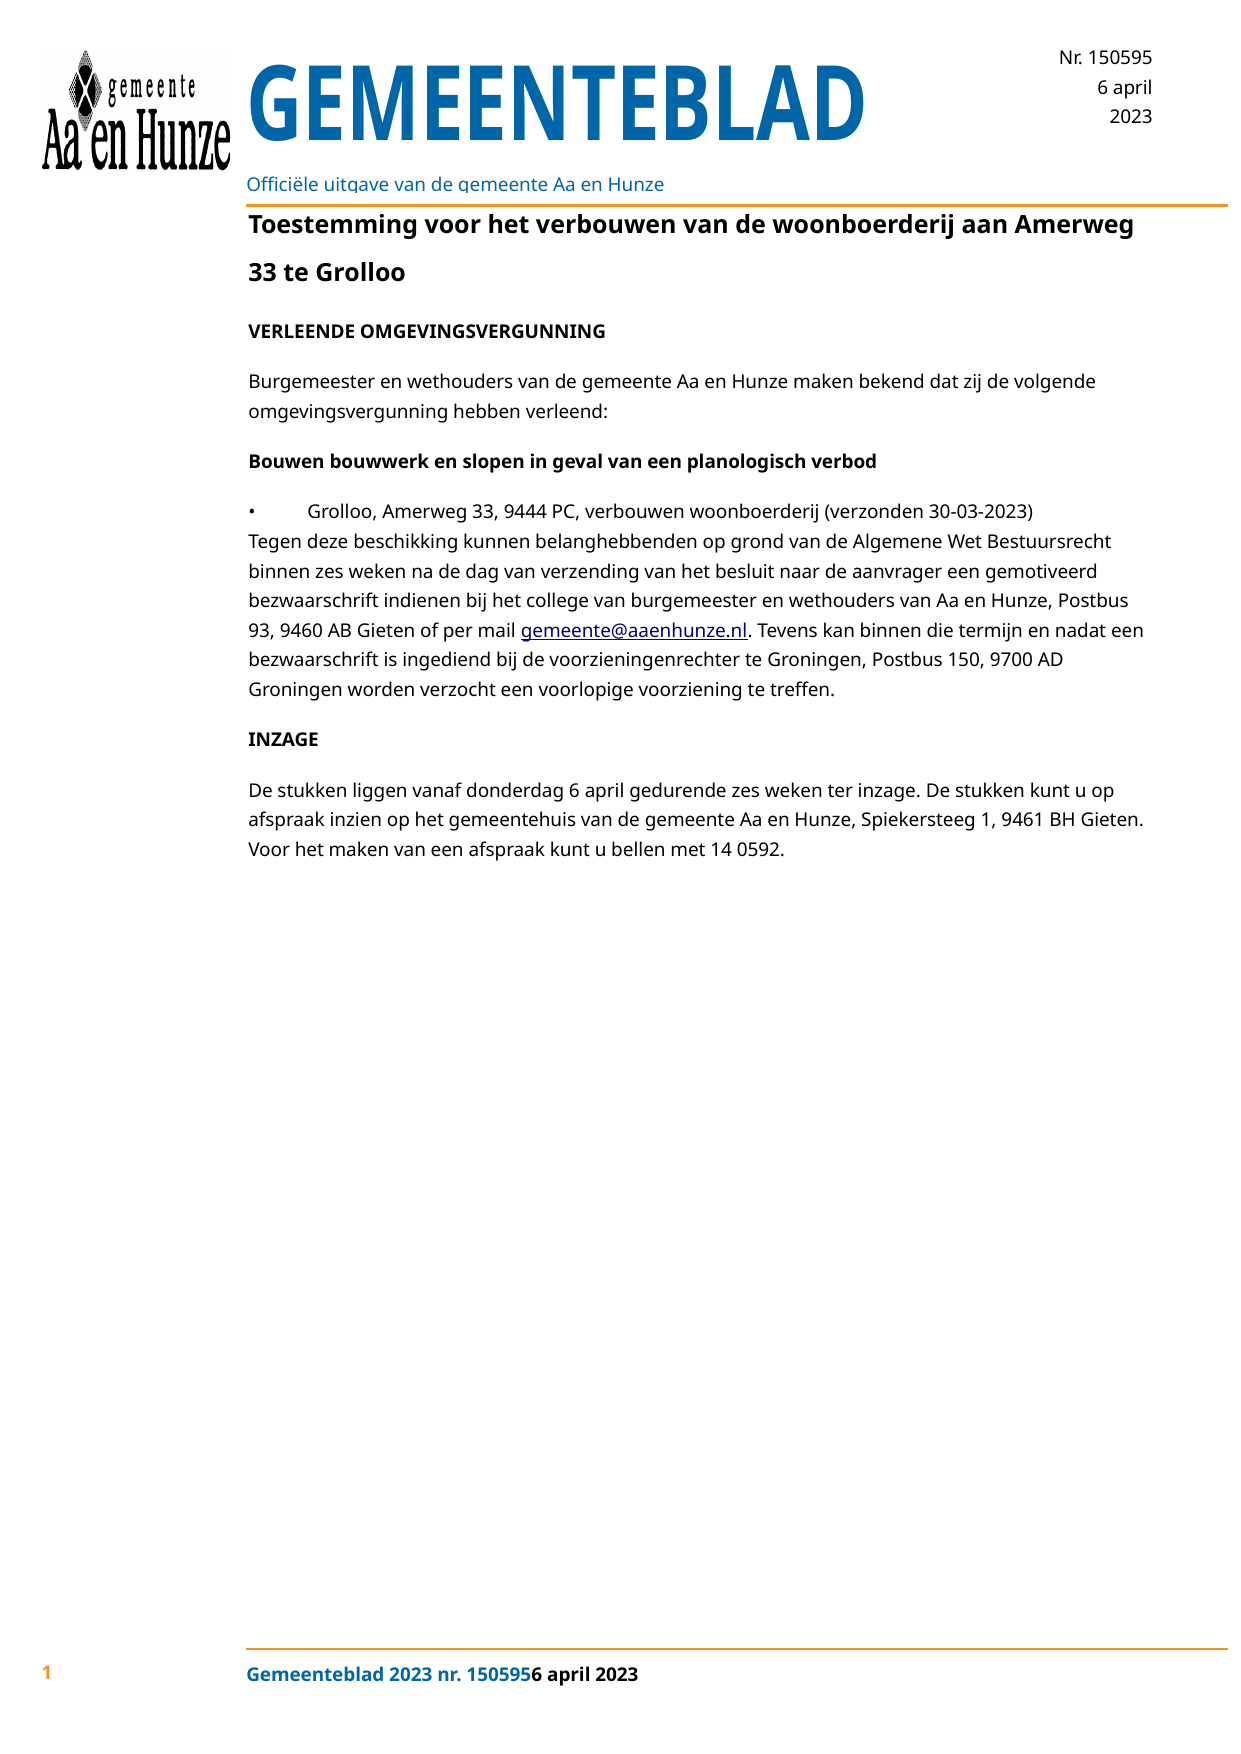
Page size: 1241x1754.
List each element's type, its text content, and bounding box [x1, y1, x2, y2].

text Toestemming voor het verbouwen van de woonboerderij aan Amerweg 33 te Grolloo [248, 207, 1152, 288]
text INZAGE [248, 727, 1152, 752]
text VERLEENDE OMGEVINGSVERGUNNING [248, 318, 1152, 344]
text Burgemeester en wethouders van de gemeente Aa en Hunze maken bekend dat zij de volgende omgevingsvergunning hebben verleend: [248, 368, 1152, 424]
text Bouwen bouwwerk en slopen in geval van een planologisch verbod [248, 448, 1152, 474]
text Tegen deze beschikking kunnen belanghebbenden op grond van de Algemene Wet Bestuursrecht binnen zes weken na de dag van verzending van het besluit naar de aanvrager een gemotiveerd bezwaarschrift indienen bij het college van burgemeester en wethouders van Aa en Hunze, Postbus 93, 9460 AB Gieten of per mail gemeente@aaenhunze.nl. Tevens kan binnen die termijn en nadat een bezwaarschrift is ingediend bij de voorzieningenrechter te Groningen, Postbus 150, 9700 AD Groningen worden verzocht een voorlopige voorziening te treffen. [248, 528, 1152, 702]
list Grolloo, Amerweg 33, 9444 PC, verbouwen woonboerderij (verzonden 30-03-2023) [248, 499, 1152, 524]
picture [41, 47, 231, 172]
text De stukken liggen vanaf donderdag 6 april gedurende zes weken ter inzage. De stukken kunt u op afspraak inzien op het gemeentehuis van de gemeente Aa en Hunze, Spiekersteeg 1, 9461 BH Gieten. Voor het maken van een afspraak kunt u bellen met 14 0592. [248, 777, 1152, 862]
